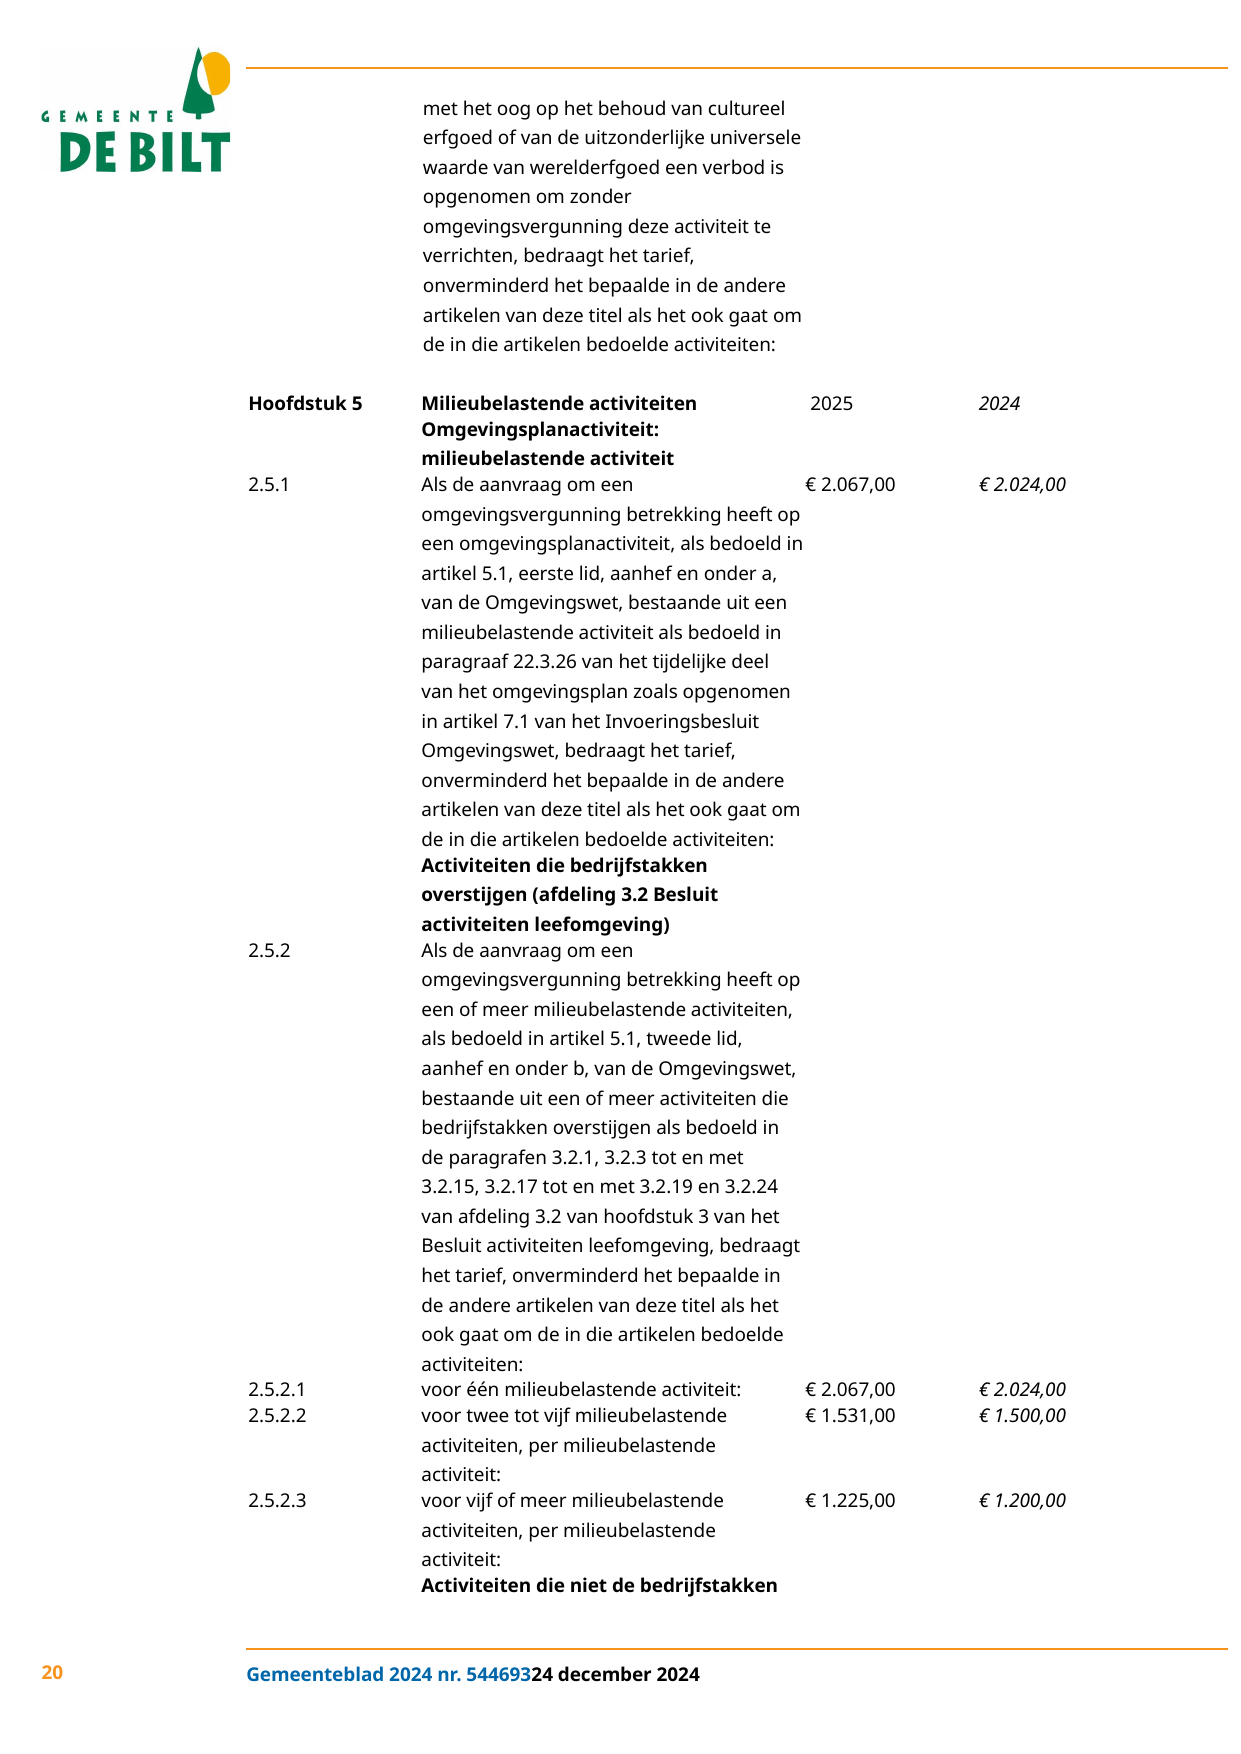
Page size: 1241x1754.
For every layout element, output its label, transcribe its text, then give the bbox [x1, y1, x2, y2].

table_cell [248, 416, 421, 471]
table_header 2025 [805, 390, 978, 416]
table_cell Als de aanvraag om een omgevingsvergunning betrekking heeft op een omgevingsplanactiviteit, als bedoeld in artikel 5.1, eerste lid, aanhef en onder a, van de Omgevingswet, bestaande uit een milieubelastende activiteit als bedoeld in paragraaf 22.3.26 van het tijdelijke deel van het omgevingsplan zoals opgenomen in artikel 7.1 van het Invoeringsbesluit Omgevingswet, bedraagt het tarief, onverminderd het bepaalde in de andere artikelen van deze titel als het ook gaat om de in die artikelen bedoelde activiteiten: [421, 471, 805, 852]
table_cell [805, 1572, 978, 1598]
table_cell [979, 937, 1152, 1377]
table_cell € 1.200,00 [979, 1487, 1152, 1572]
table_cell [802, 95, 977, 357]
table_cell met het oog op het behoud van cultureel erfgoed of van de uitzonderlijke universele waarde van werelderfgoed een verbod is opgenomen om zonder omgevingsvergunning deze activiteit te verrichten, bedraagt het tarief, onverminderd het bepaalde in de andere artikelen van deze titel als het ook gaat om de in die artikelen bedoelde activiteiten: [423, 95, 802, 357]
table_cell [248, 95, 423, 357]
table_cell voor vijf of meer milieubelastende activiteiten, per milieubelastende activiteit: [421, 1487, 805, 1572]
table_cell € 2.067,00 [805, 1377, 978, 1402]
table_cell [805, 416, 978, 471]
table_cell [248, 852, 421, 937]
table_cell € 1.225,00 [805, 1487, 978, 1572]
table_cell € 1.531,00 [805, 1403, 978, 1487]
picture [41, 47, 231, 172]
table_cell [977, 95, 1152, 357]
table_header Milieubelastende activiteiten [421, 390, 805, 416]
table_cell € 2.067,00 [805, 471, 978, 852]
table_cell [805, 852, 978, 937]
table_cell Als de aanvraag om een omgevingsvergunning betrekking heeft op een of meer milieubelastende activiteiten, als bedoeld in artikel 5.1, tweede lid, aanhef en onder b, van de Omgevingswet, bestaande uit een of meer activiteiten die bedrijfstakken overstijgen als bedoeld in de paragrafen 3.2.1, 3.2.3 tot en met 3.2.15, 3.2.17 tot en met 3.2.19 en 3.2.24 van afdeling 3.2 van hoofdstuk 3 van het Besluit activiteiten leefomgeving, bedraagt het tarief, onverminderd het bepaalde in de andere artikelen van deze titel als het ook gaat om de in die artikelen bedoelde activiteiten: [421, 937, 805, 1377]
table_cell 2.5.2.3 [248, 1487, 421, 1572]
table_header Hoofdstuk 5 [248, 390, 421, 416]
table_cell 2.5.2.1 [248, 1377, 421, 1402]
table_cell Omgevingsplanactiviteit: milieubelastende activiteit [421, 416, 805, 471]
table_cell [979, 416, 1152, 471]
table_header 2024 [979, 390, 1152, 416]
table_cell [248, 1572, 421, 1598]
table_cell [979, 852, 1152, 937]
table_cell 2.5.1 [248, 471, 421, 852]
table_cell Activiteiten die niet de bedrijfstakken [421, 1572, 805, 1598]
table_cell voor twee tot vijf milieubelastende activiteiten, per milieubelastende activiteit: [421, 1403, 805, 1487]
table_cell Activiteiten die bedrijfstakken overstijgen (afdeling 3.2 Besluit activiteiten leefomgeving) [421, 852, 805, 937]
table_cell € 2.024,00 [979, 1377, 1152, 1402]
table_cell [979, 1572, 1152, 1598]
table_cell voor één milieubelastende activiteit: [421, 1377, 805, 1402]
table_cell [805, 937, 978, 1377]
table_cell 2.5.2.2 [248, 1403, 421, 1487]
table_cell € 2.024,00 [979, 471, 1152, 852]
table_cell 2.5.2 [248, 937, 421, 1377]
table_cell € 1.500,00 [979, 1403, 1152, 1487]
